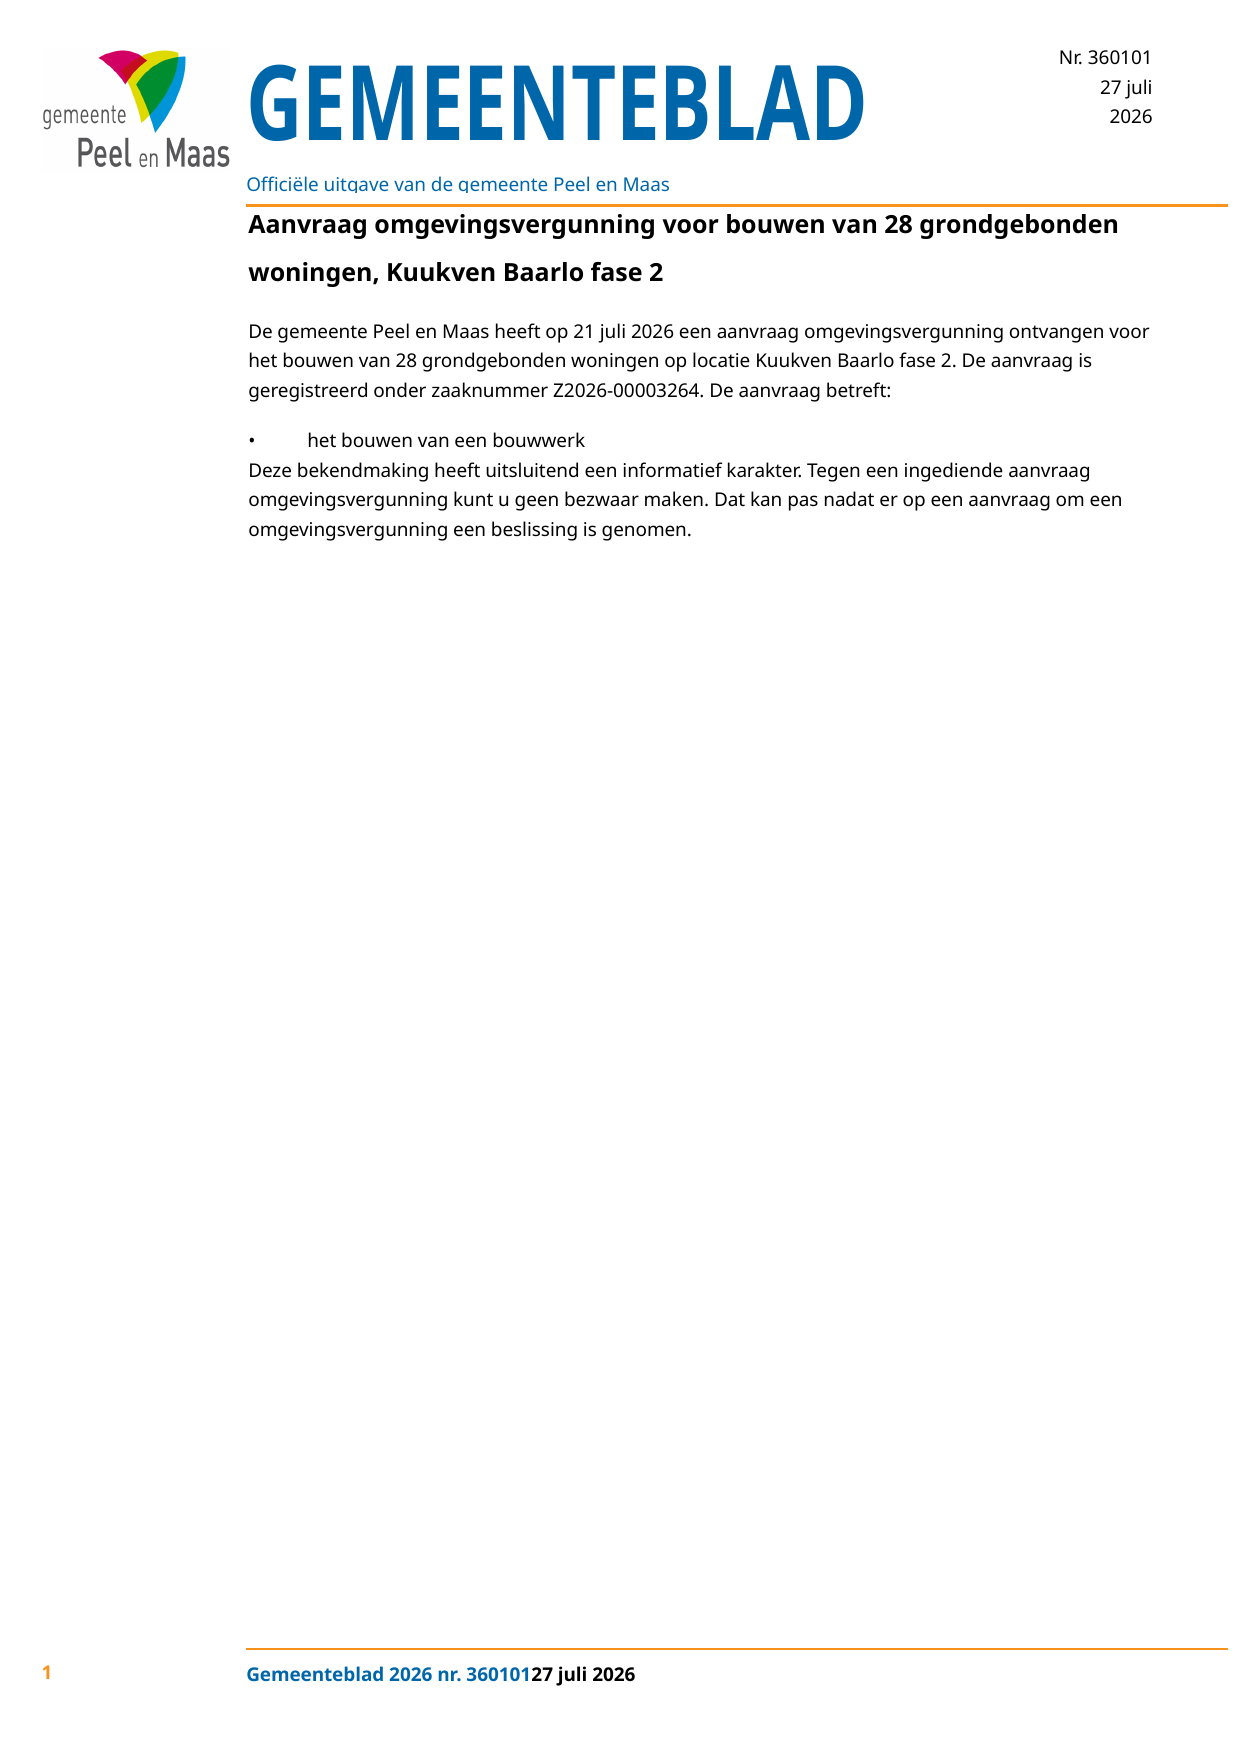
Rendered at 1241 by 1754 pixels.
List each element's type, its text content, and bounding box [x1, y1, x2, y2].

text Aanvraag omgevingsvergunning voor bouwen van 28 grondgebonden woningen, Kuukven Baarlo fase 2 [248, 207, 1152, 288]
list het bouwen van een bouwwerk [248, 427, 1152, 453]
text De gemeente Peel en Maas heeft op 21 juli 2026 een aanvraag omgevingsvergunning ontvangen voor het bouwen van 28 grondgebonden woningen op locatie Kuukven Baarlo fase 2. De aanvraag is geregistreerd onder zaaknummer Z2026-00003264. De aanvraag betreft: [248, 318, 1152, 403]
text Deze bekendmaking heeft uitsluitend een informatief karakter. Tegen een ingediende aanvraag omgevingsvergunning kunt u geen bezwaar maken. Dat kan pas nadat er op een aanvraag om een omgevingsvergunning een beslissing is genomen. [248, 457, 1152, 542]
picture [41, 47, 231, 172]
